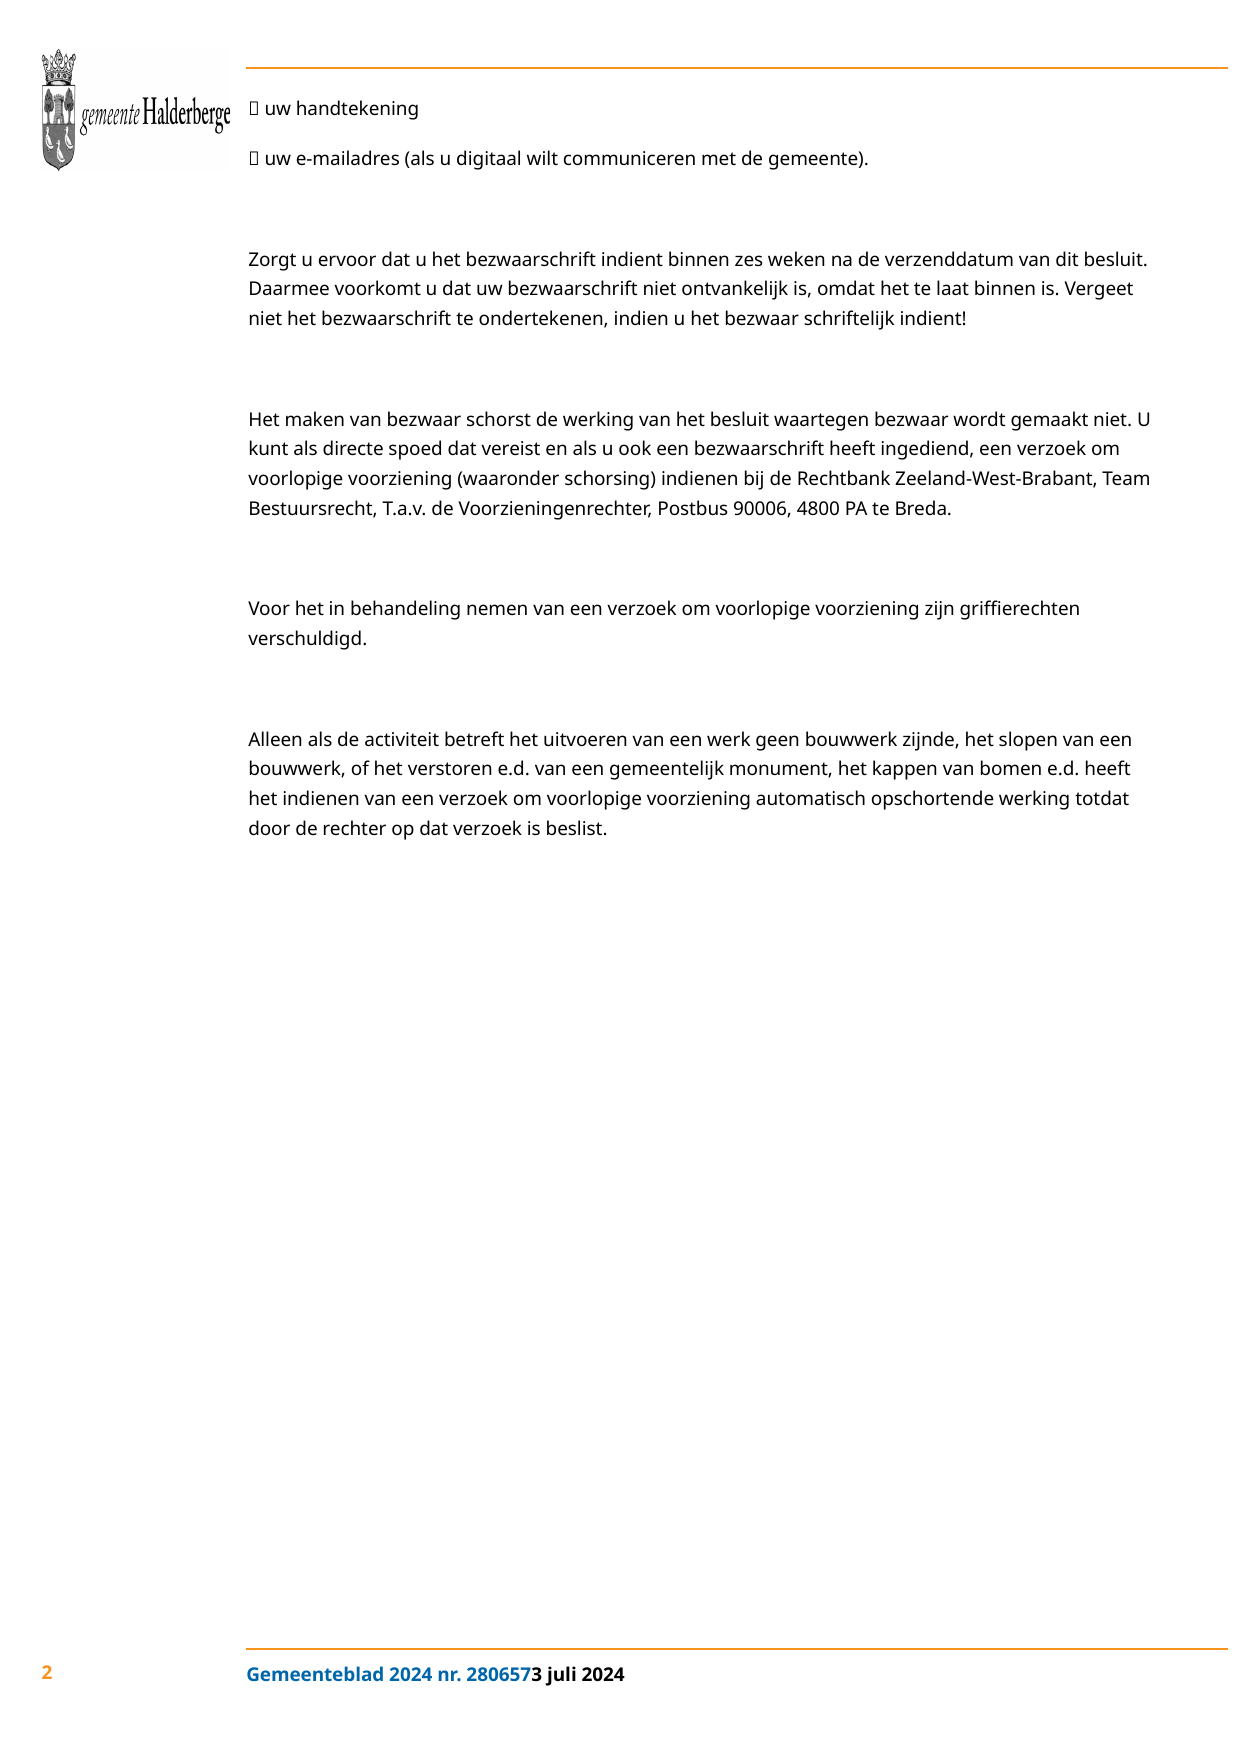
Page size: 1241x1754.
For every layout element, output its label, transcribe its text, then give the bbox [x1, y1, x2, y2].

text Alleen als de activiteit betreft het uitvoeren van een werk geen bouwwerk zijnde, het slopen van een bouwwerk, of het verstoren e.d. van een gemeentelijk monument, het kappen van bomen e.d. heeft het indienen van een verzoek om voorlopige voorziening automatisch opschortende werking totdat door de rechter op dat verzoek is beslist. [248, 726, 1152, 841]
text Het maken van bezwaar schorst de werking van het besluit waartegen bezwaar wordt gemaakt niet. U kunt als directe spoed dat vereist en als u ook een bezwaarschrift heeft ingediend, een verzoek om voorlopige voorziening (waaronder schorsing) indienen bij de Rechtbank Zeeland-West-Brabant, Team Bestuursrecht, T.a.v. de Voorzieningenrechter, Postbus 90006, 4800 PA te Breda. [248, 406, 1152, 521]
text  uw e-mailadres (als u digitaal wilt communiceren met de gemeente). [248, 145, 1152, 171]
text Voor het in behandeling nemen van een verzoek om voorlopige voorziening zijn griffierechten verschuldigd. [248, 596, 1152, 651]
text Zorgt u ervoor dat u het bezwaarschrift indient binnen zes weken na de verzenddatum van dit besluit. Daarmee voorkomt u dat uw bezwaarschrift niet ontvankelijk is, omdat het te laat binnen is. Vergeet niet het bezwaarschrift te ondertekenen, indien u het bezwaar schriftelijk indient! [248, 246, 1152, 331]
text  uw handtekening [248, 95, 1152, 121]
picture [41, 47, 231, 172]
